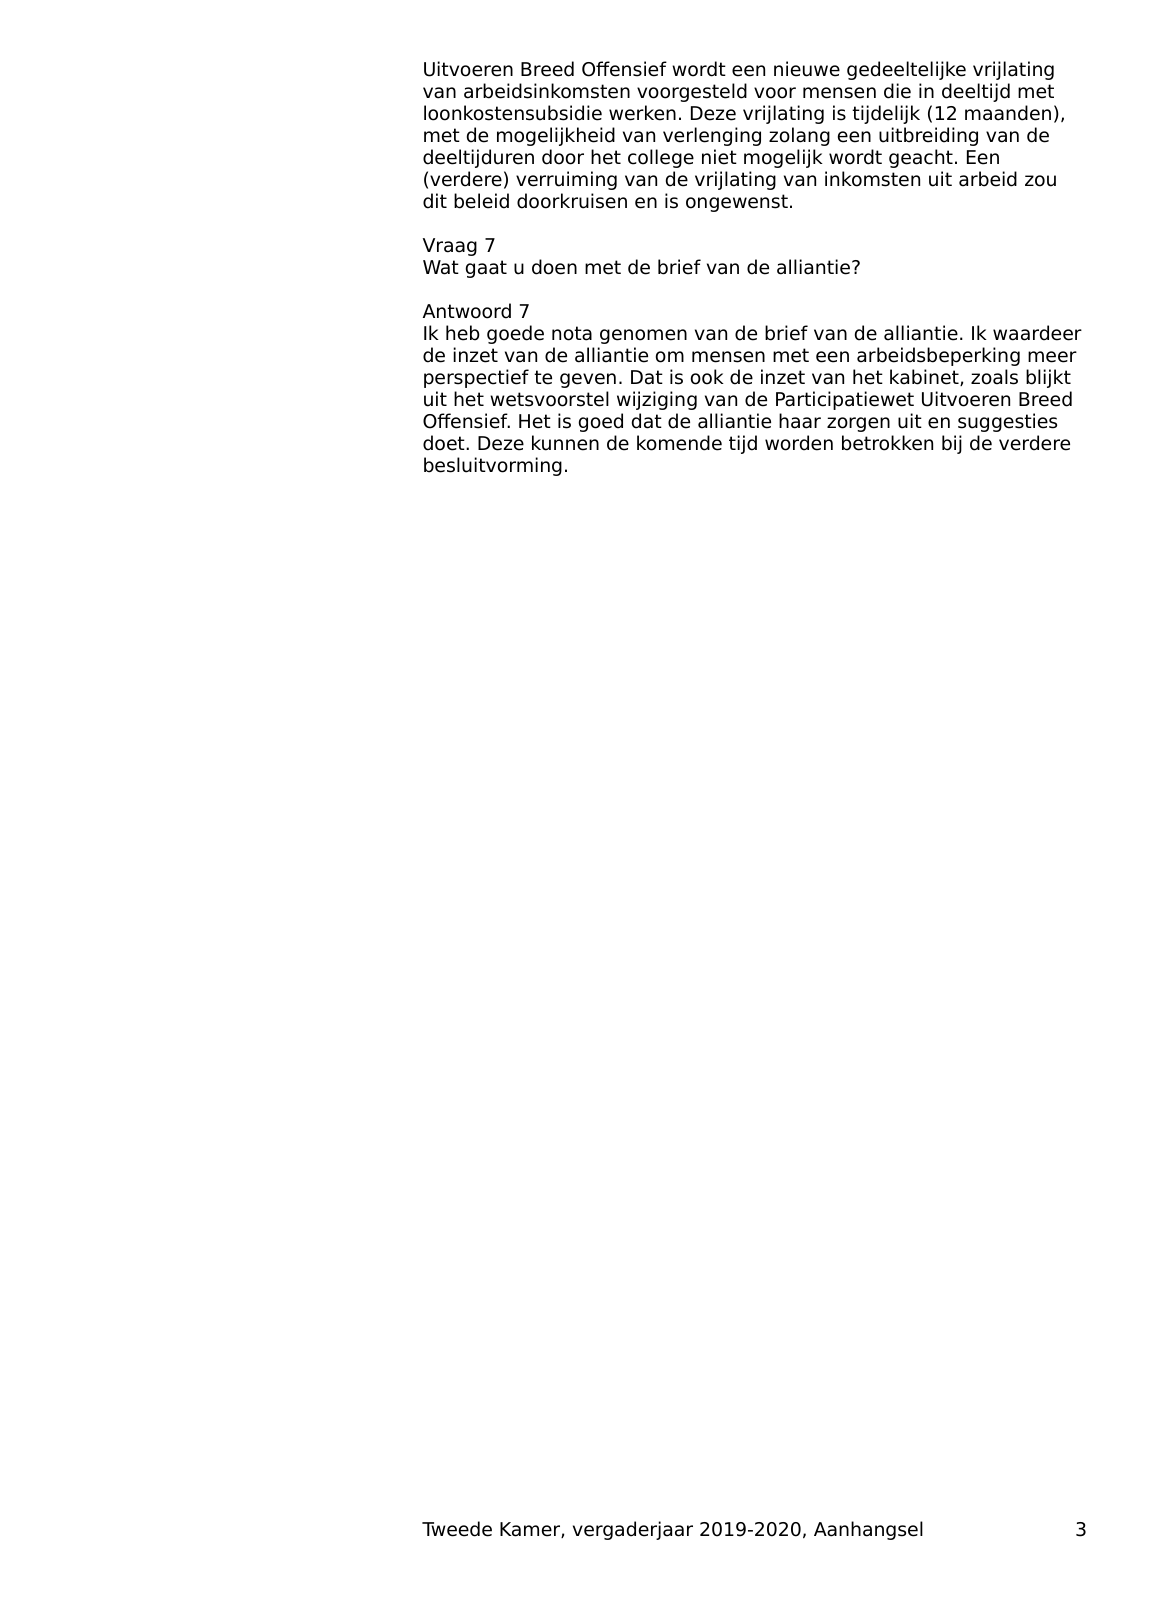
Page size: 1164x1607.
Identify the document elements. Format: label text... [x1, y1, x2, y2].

text Uitvoeren Breed Offensief wordt een nieuwe gedeeltelijke vrijlating van arbeidsinkomsten voorgesteld voor mensen die in deeltijd met loonkostensubsidie werken. Deze vrijlating is tijdelijk (12 maanden), met de mogelijkheid van verlenging zolang een uitbreiding van de deeltijduren door het college niet mogelijk wordt geacht. Een (verdere) verruiming van de vrijlating van inkomsten uit arbeid zou dit beleid doorkruisen en is ongewenst. [422, 59, 1087, 213]
text Vraag 7 [422, 235, 1087, 257]
text Antwoord 7 [422, 301, 1087, 323]
text Ik heb goede nota genomen van de brief van de alliantie. Ik waardeer de inzet van de alliantie om mensen met een arbeidsbeperking meer perspectief te geven. Dat is ook de inzet van het kabinet, zoals blijkt uit het wetsvoorstel wijziging van de Participatiewet Uitvoeren Breed Offensief. Het is goed dat de alliantie haar zorgen uit en suggesties doet. Deze kunnen de komende tijd worden betrokken bij de verdere besluitvorming. [422, 323, 1087, 477]
text Wat gaat u doen met de brief van de alliantie? [422, 257, 1087, 279]
